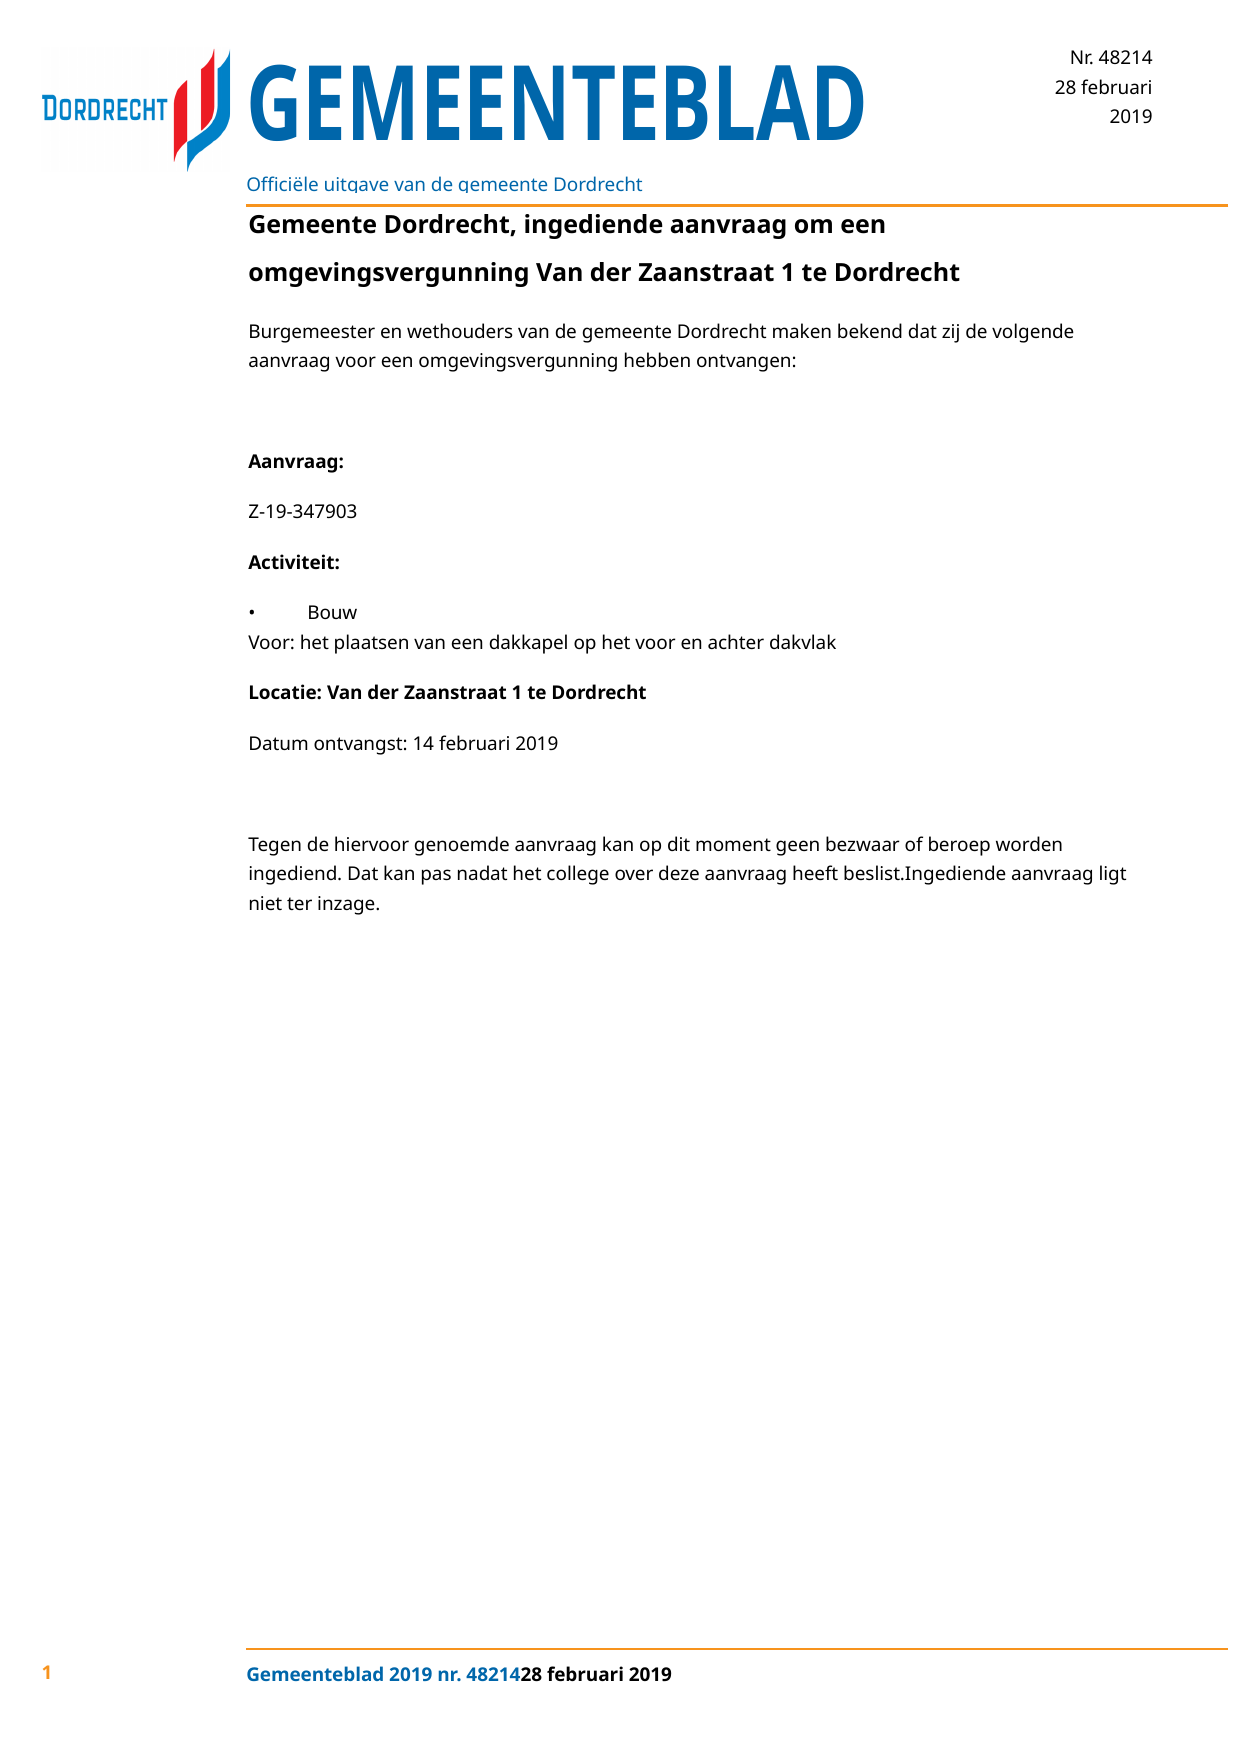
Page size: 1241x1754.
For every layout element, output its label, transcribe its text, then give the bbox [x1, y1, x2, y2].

text Locatie: Van der Zaanstraat 1 te Dordrecht [248, 679, 1152, 705]
text Z-19-347903 [248, 499, 1152, 524]
text Voor: het plaatsen van een dakkapel op het voor en achter dakvlak [248, 629, 1152, 655]
text Aanvraag: [248, 448, 1152, 474]
text Activiteit: [248, 549, 1152, 575]
text Burgemeester en wethouders van de gemeente Dordrecht maken bekend dat zij de volgende aanvraag voor een omgevingsvergunning hebben ontvangen: [248, 318, 1152, 373]
list Bouw [248, 599, 1152, 625]
text Gemeente Dordrecht, ingediende aanvraag om een omgevingsvergunning Van der Zaanstraat 1 te Dordrecht [248, 207, 1152, 288]
text Datum ontvangst: 14 februari 2019 [248, 730, 1152, 756]
text Tegen de hiervoor genoemde aanvraag kan op dit moment geen bezwaar of beroep worden ingediend. Dat kan pas nadat het college over deze aanvraag heeft beslist.Ingediende aanvraag ligt niet ter inzage. [248, 831, 1152, 916]
picture [41, 47, 231, 172]
